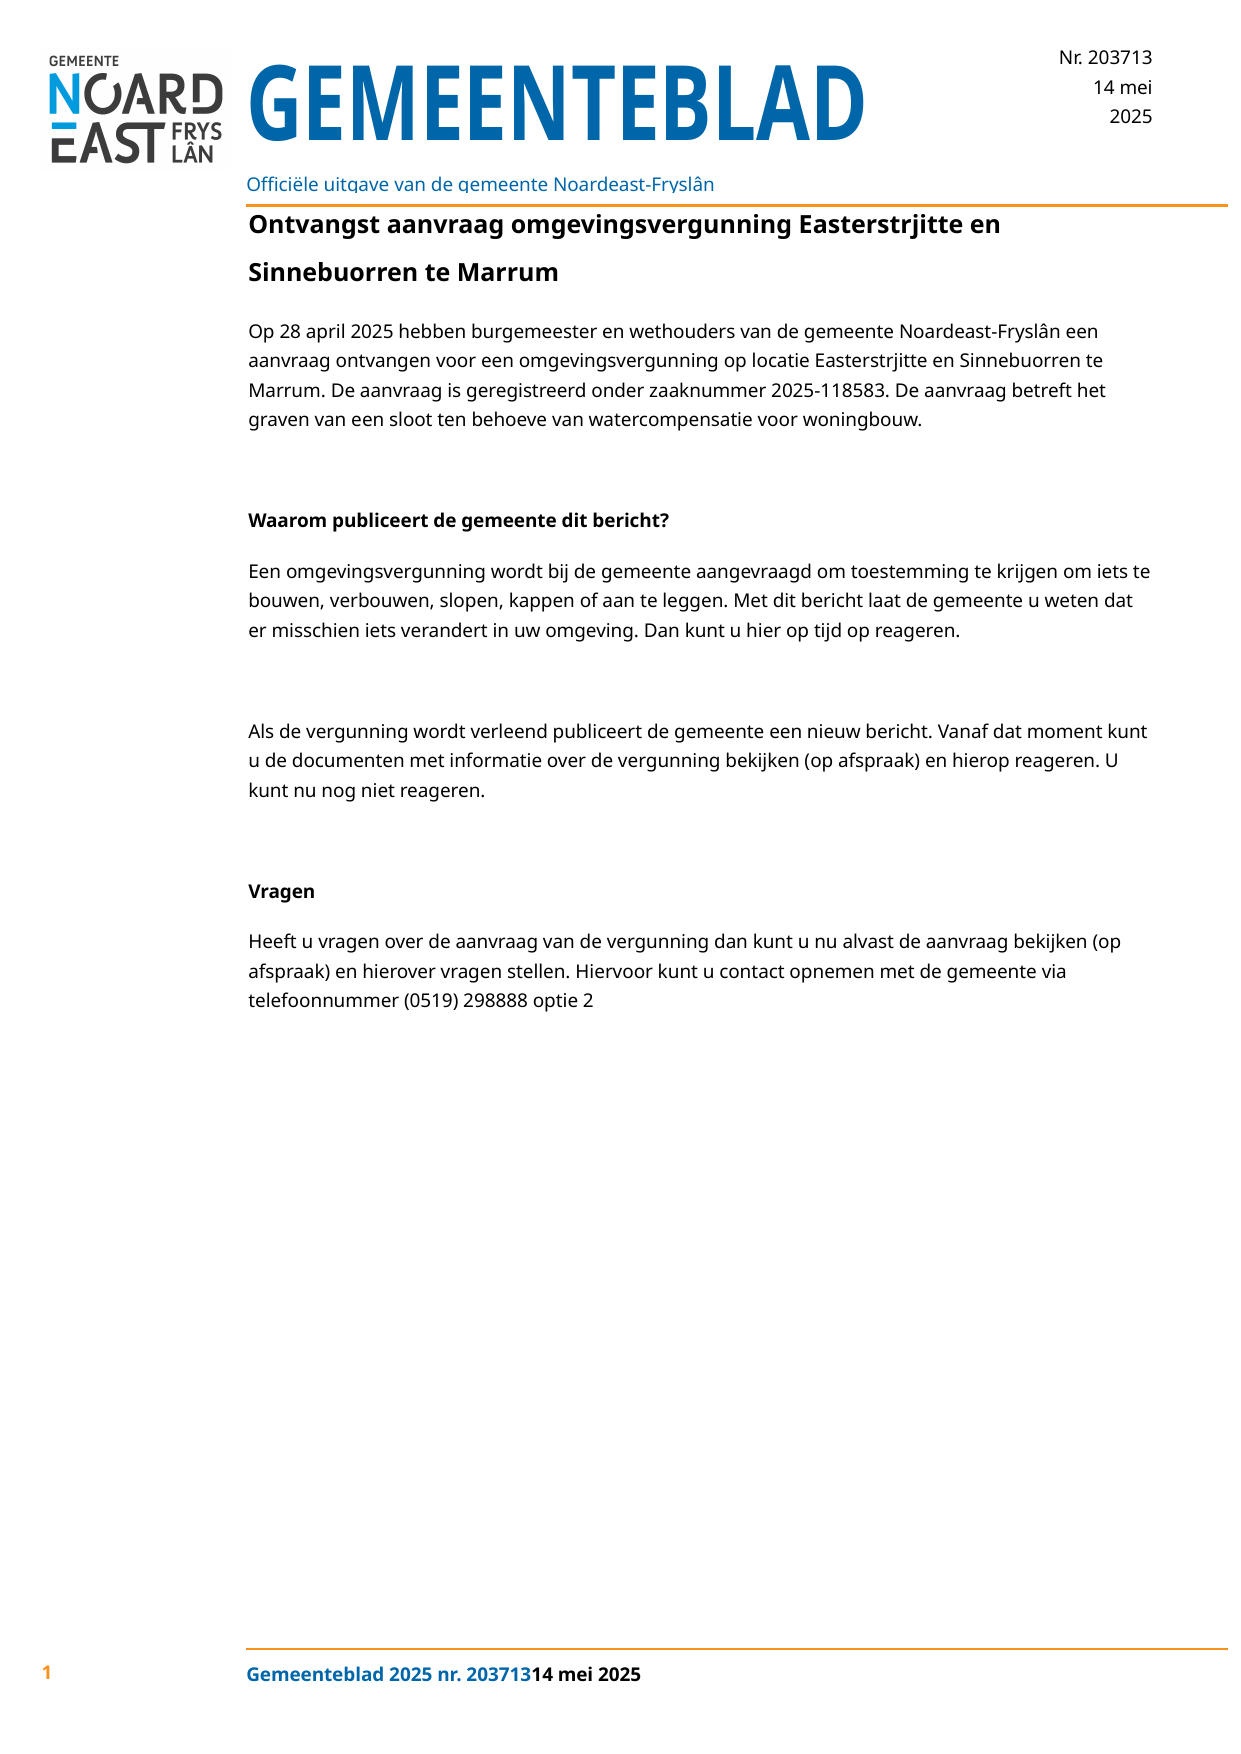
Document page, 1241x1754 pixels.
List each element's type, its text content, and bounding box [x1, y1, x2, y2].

text Een omgevingsvergunning wordt bij de gemeente aangevraagd om toestemming te krijgen om iets te bouwen, verbouwen, slopen, kappen of aan te leggen. Met dit bericht laat de gemeente u weten dat er misschien iets verandert in uw omgeving. Dan kunt u hier op tijd op reageren. [248, 558, 1152, 643]
text Vragen [248, 878, 1152, 904]
text Als de vergunning wordt verleend publiceert de gemeente een nieuw bericht. Vanaf dat moment kunt u de documenten met informatie over de vergunning bekijken (op afspraak) en hierop reageren. U kunt nu nog niet reageren. [248, 718, 1152, 803]
text Heeft u vragen over de aanvraag van de vergunning dan kunt u nu alvast de aanvraag bekijken (op afspraak) en hierover vragen stellen. Hiervoor kunt u contact opnemen met de gemeente via telefoonnummer (0519) 298888 optie 2 [248, 928, 1152, 1013]
text Op 28 april 2025 hebben burgemeester en wethouders van de gemeente Noardeast-Fryslân een aanvraag ontvangen voor een omgevingsvergunning op locatie Easterstrjitte en Sinnebuorren te Marrum. De aanvraag is geregistreerd onder zaaknummer 2025-118583. De aanvraag betreft het graven van een sloot ten behoeve van watercompensatie voor woningbouw. [248, 318, 1152, 432]
text Ontvangst aanvraag omgevingsvergunning Easterstrjitte en Sinnebuorren te Marrum [248, 207, 1152, 288]
text Waarom publiceert de gemeente dit bericht? [248, 507, 1152, 533]
picture [41, 47, 231, 172]
